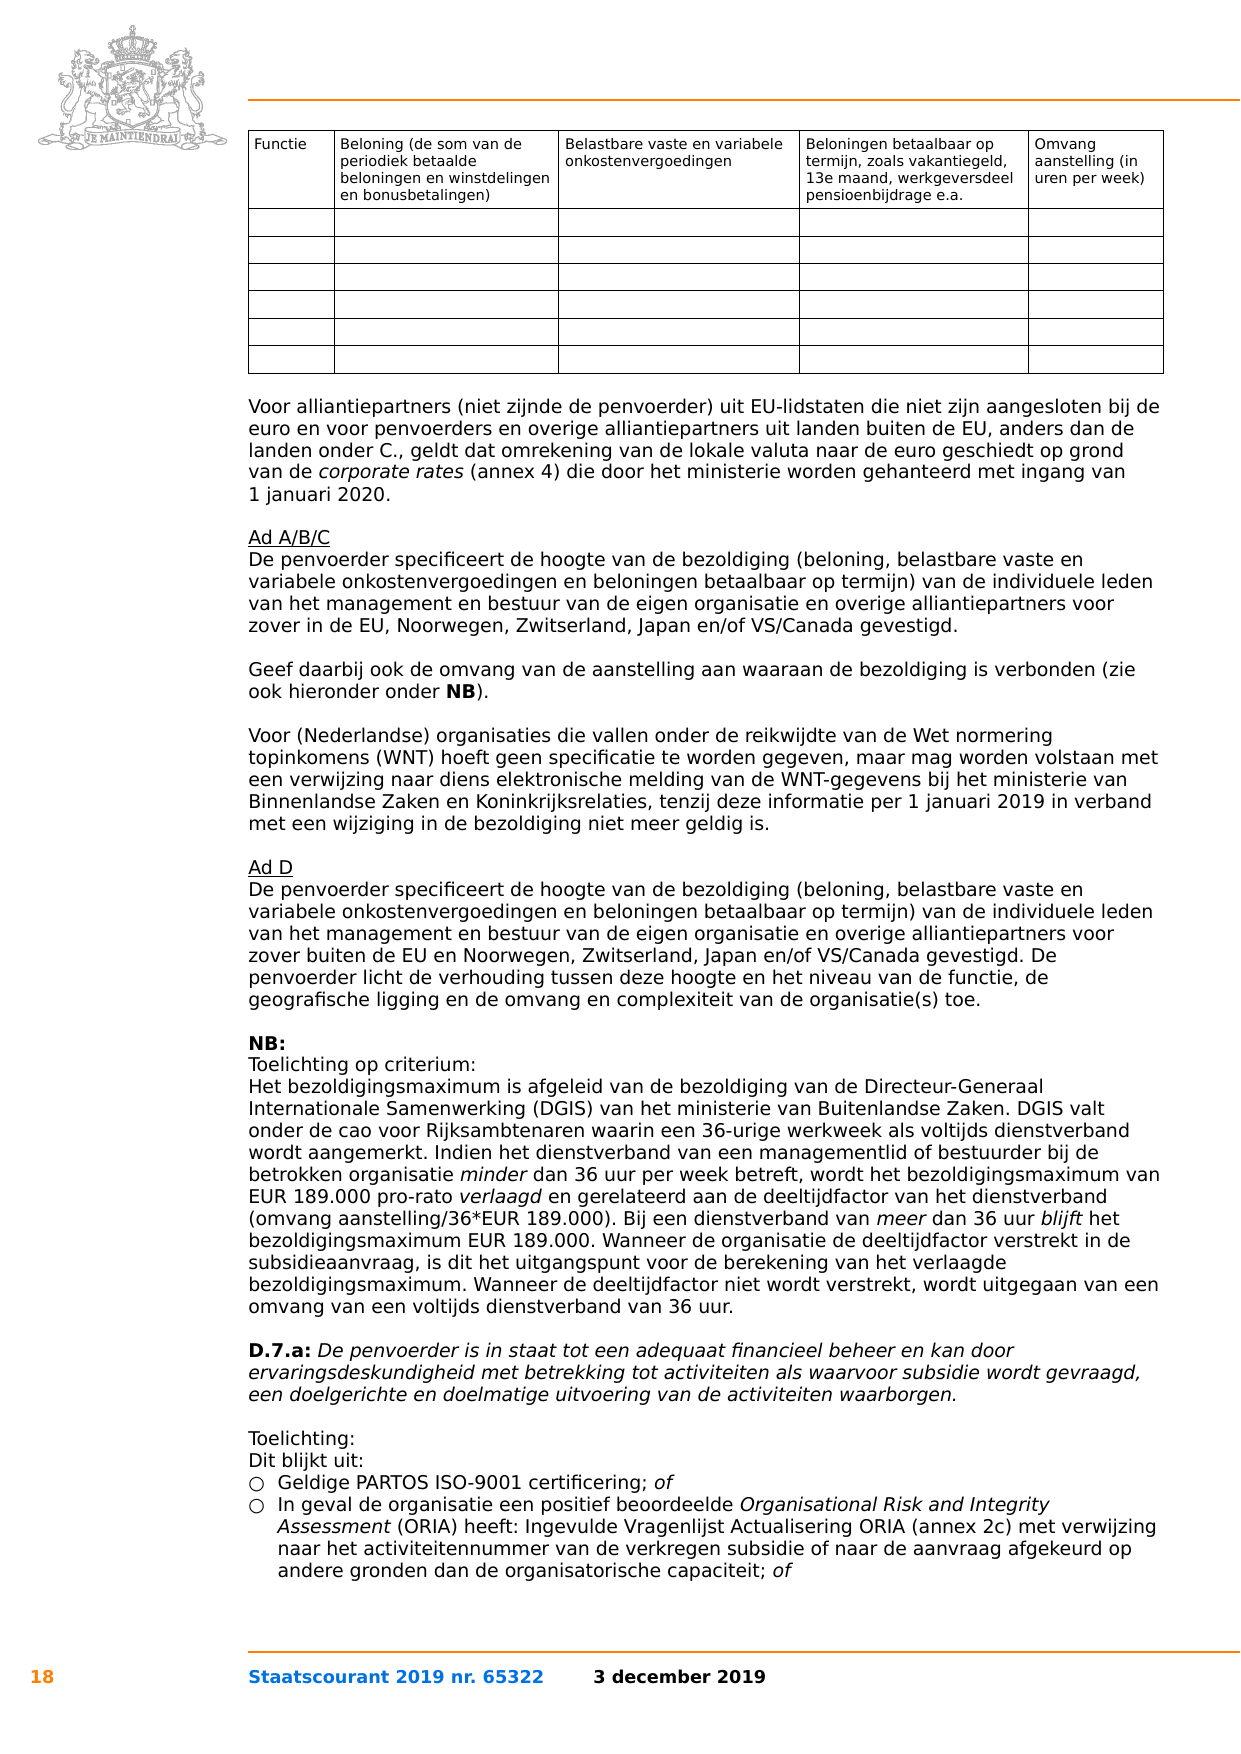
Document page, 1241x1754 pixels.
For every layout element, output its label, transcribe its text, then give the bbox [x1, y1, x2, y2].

table_cell [1029, 346, 1163, 373]
table_cell [559, 346, 799, 373]
text Ad D [248, 857, 1163, 879]
table_cell [1029, 319, 1163, 345]
table_header Functie [249, 131, 334, 208]
table_cell [249, 319, 334, 345]
table_cell [335, 319, 558, 345]
table_cell [559, 264, 799, 290]
table_cell [249, 264, 334, 290]
text Voor (Nederlandse) organisaties die vallen onder de reikwijdte van de Wet normering topinkomens (WNT) hoeft geen specificatie te worden gegeven, maar mag worden volstaan met een verwijzing naar diens elektronische melding van de WNT-gegevens bij het ministerie van Binnenlandse Zaken en Koninkrijksrelaties, tenzij deze informatie per 1 januari 2019 in verband met een wijziging in de bezoldiging niet meer geldig is. [248, 725, 1163, 835]
text Dit blijkt uit: [248, 1450, 1163, 1472]
text NB: [248, 1032, 1163, 1054]
table_cell [1029, 264, 1163, 290]
table_cell [335, 346, 558, 373]
table_cell [800, 237, 1028, 263]
table_cell [800, 291, 1028, 318]
table_cell [335, 264, 558, 290]
text Toelichting: [248, 1428, 1163, 1450]
table_cell [559, 319, 799, 345]
table_cell [249, 291, 334, 318]
table_cell [335, 237, 558, 263]
table_cell [1029, 209, 1163, 236]
text Het bezoldigingsmaximum is afgeleid van de bezoldiging van de Directeur-Generaal Internationale Samenwerking (DGIS) van het ministerie van Buitenlandse Zaken. DGIS valt onder de cao voor Rijksambtenaren waarin een 36-urige werkweek als voltijds dienstverband wordt aangemerkt. Indien het dienstverband van een managementlid of bestuurder bij de betrokken organisatie minder dan 36 uur per week betreft, wordt het bezoldigingsmaximum van EUR 189.000 pro-rato verlaagd en gerelateerd aan de deeltijdfactor van het dienstverband (omvang aanstelling/36*EUR 189.000). Bij een dienstverband van meer dan 36 uur blijft het bezoldigingsmaximum EUR 189.000. Wanneer de organisatie de deeltijdfactor verstrekt in de subsidieaanvraag, is dit het uitgangspunt voor de berekening van het verlaagde bezoldigingsmaximum. Wanneer de deeltijdfactor niet wordt verstrekt, wordt uitgegaan van een omvang van een voltijds dienstverband van 36 uur. [248, 1076, 1163, 1318]
text Geef daarbij ook de omvang van de aanstelling aan waaraan de bezoldiging is verbonden (zie ook hieronder onder NB). [248, 659, 1163, 703]
picture [38, 25, 227, 150]
table_cell [1029, 237, 1163, 263]
text D.7.a: De penvoerder is in staat tot een adequaat financieel beheer en kan door ervaringsdeskundigheid met betrekking tot activiteiten als waarvoor subsidie wordt gevraagd, een doelgerichte en doelmatige uitvoering van de activiteiten waarborgen. [248, 1340, 1163, 1406]
table_cell [559, 237, 799, 263]
table_cell [800, 346, 1028, 373]
table_cell [800, 264, 1028, 290]
table_cell [249, 237, 334, 263]
table_cell [335, 209, 558, 236]
text De penvoerder specificeert de hoogte van de bezoldiging (beloning, belastbare vaste en variabele onkostenvergoedingen en beloningen betaalbaar op termijn) van de individuele leden van het management en bestuur van de eigen organisatie en overige alliantiepartners voor zover buiten de EU en Noorwegen, Zwitserland, Japan en/of VS/Canada gevestigd. De penvoerder licht de verhouding tussen deze hoogte en het niveau van de functie, de geografische ligging en de omvang en complexiteit van de organisatie(s) toe. [248, 879, 1163, 1011]
table_header Omvang aanstelling (in uren per week) [1029, 131, 1163, 208]
text De penvoerder specificeert de hoogte van de bezoldiging (beloning, belastbare vaste en variabele onkostenvergoedingen en beloningen betaalbaar op termijn) van de individuele leden van het management en bestuur van de eigen organisatie en overige alliantiepartners voor zover in de EU, Noorwegen, Zwitserland, Japan en/of VS/Canada gevestigd. [248, 549, 1163, 637]
table_header Belastbare vaste en variabele onkostenvergoedingen [559, 131, 799, 208]
table_header Beloningen betaalbaar op termijn, zoals vakantiegeld, 13e maand, werkgeversdeel pensioenbijdrage e.a. [800, 131, 1028, 208]
table_cell [800, 209, 1028, 236]
table_cell [559, 209, 799, 236]
table_cell [249, 209, 334, 236]
text ○ In geval de organisatie een positief beoordeelde Organisational Risk and Integrity Assessment (ORIA) heeft: Ingevulde Vragenlijst Actualisering ORIA (annex 2c) met verwijzing naar het activiteitennummer van de verkregen subsidie of naar de aanvraag afgekeurd op andere gronden dan de organisatorische capaciteit; of [248, 1494, 1163, 1582]
table_cell [249, 346, 334, 373]
table_cell [559, 291, 799, 318]
table_cell [335, 291, 558, 318]
table_header Beloning (de som van de periodiek betaalde beloningen en winstdelingen en bonusbetalingen) [335, 131, 558, 208]
text Toelichting op criterium: [248, 1054, 1163, 1076]
text Voor alliantiepartners (niet zijnde de penvoerder) uit EU-lidstaten die niet zijn aangesloten bij de euro en voor penvoerders en overige alliantiepartners uit landen buiten de EU, anders dan de landen onder C., geldt dat omrekening van de lokale valuta naar de euro geschiedt op grond van de corporate rates (annex 4) die door het ministerie worden gehanteerd met ingang van 1 januari 2020. [248, 396, 1163, 505]
table_cell [1029, 291, 1163, 318]
table_cell [800, 319, 1028, 345]
text Ad A/B/C [248, 527, 1163, 549]
text ○ Geldige PARTOS ISO-9001 certificering; of [248, 1472, 1163, 1494]
